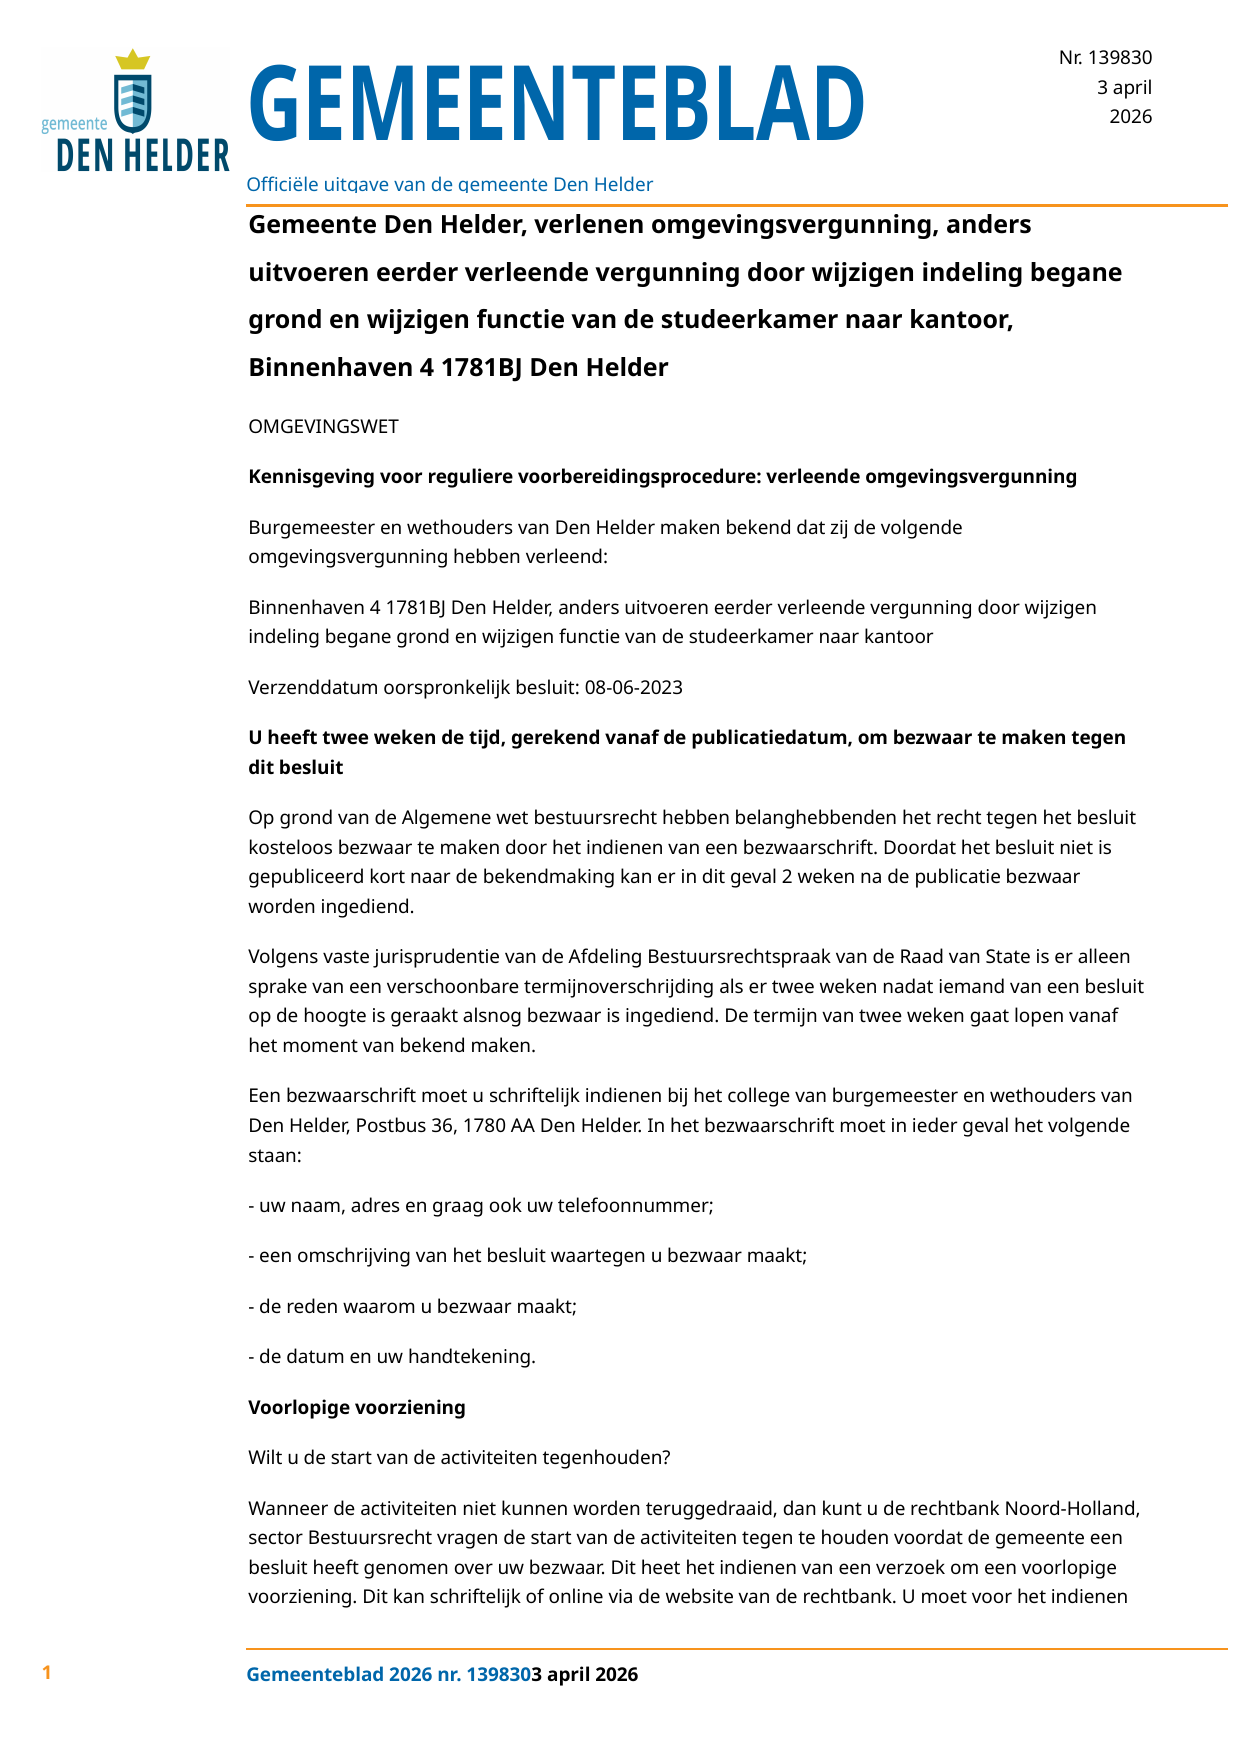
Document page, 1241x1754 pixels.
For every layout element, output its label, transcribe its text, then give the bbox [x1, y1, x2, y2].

text Wanneer de activiteiten niet kunnen worden teruggedraaid, dan kunt u de rechtbank Noord-Holland, sector Bestuursrecht vragen de start van de activiteiten tegen te houden voordat de gemeente een besluit heeft genomen over uw bezwaar. Dit heet het indienen van een verzoek om een voorlopige voorziening. Dit kan schriftelijk of online via de website van de rechtbank. U moet voor het indienen [248, 1495, 1152, 1609]
text Wilt u de start van de activiteiten tegenhouden? [248, 1444, 1152, 1470]
text - de reden waarom u bezwaar maakt; [248, 1293, 1152, 1319]
text OMGEVINGSWET [248, 413, 1152, 439]
text Een bezwaarschrift moet u schriftelijk indienen bij het college van burgemeester en wethouders van Den Helder, Postbus 36, 1780 AA Den Helder. In het bezwaarschrift moet in ieder geval het volgende staan: [248, 1083, 1152, 1168]
text U heeft twee weken de tijd, gerekend vanaf de publicatiedatum, om bezwaar te maken tegen dit besluit [248, 724, 1152, 780]
text Binnenhaven 4 1781BJ Den Helder, anders uitvoeren eerder verleende vergunning door wijzigen indeling begane grond en wijzigen functie van de studeerkamer naar kantoor [248, 594, 1152, 649]
text Verzenddatum oorspronkelijk besluit: 08-06-2023 [248, 674, 1152, 700]
picture [63, 144, 68, 165]
picture [182, 144, 187, 165]
text Kennisgeving voor reguliere voorbereidingsprocedure: verleende omgevingsvergunning [248, 463, 1152, 489]
picture [220, 160, 224, 172]
text Voorlopige voorziening [248, 1394, 1152, 1420]
text - uw naam, adres en graag ook uw telefoonnummer; [248, 1192, 1152, 1218]
picture [130, 157, 135, 172]
text - de datum en uw handtekening. [248, 1343, 1152, 1369]
text Op grond van de Algemene wet bestuursrecht hebben belanghebbenden het recht tegen het besluit kosteloos bezwaar te maken door het indienen van een bezwaarschrift. Doordat het besluit niet is gepubliceerd kort naar de bekendmaking kan er in dit geval 2 weken na de publicatie bezwaar worden ingediend. [248, 804, 1152, 919]
text Gemeente Den Helder, verlenen omgevingsvergunning, anders uitvoeren eerder verleende vergunning door wijzigen indeling begane grond en wijzigen functie van de studeerkamer naar kantoor, Binnenhaven 4 1781BJ Den Helder [248, 207, 1152, 384]
picture [41, 47, 231, 172]
text Burgemeester en wethouders van Den Helder maken bekend dat zij de volgende omgevingsvergunning hebben verleend: [248, 514, 1152, 569]
text Volgens vaste jurisprudentie van de Afdeling Bestuursrechtspraak van de Raad van State is er alleen sprake van een verschoonbare termijnoverschrijding als er twee weken nadat iemand van een besluit op de hoogte is geraakt alsnog bezwaar is ingediend. De termijn van twee weken gaat lopen vanaf het moment van bekend maken. [248, 943, 1152, 1058]
picture [100, 154, 106, 172]
text - een omschrijving van het besluit waartegen u bezwaar maakt; [248, 1243, 1152, 1268]
